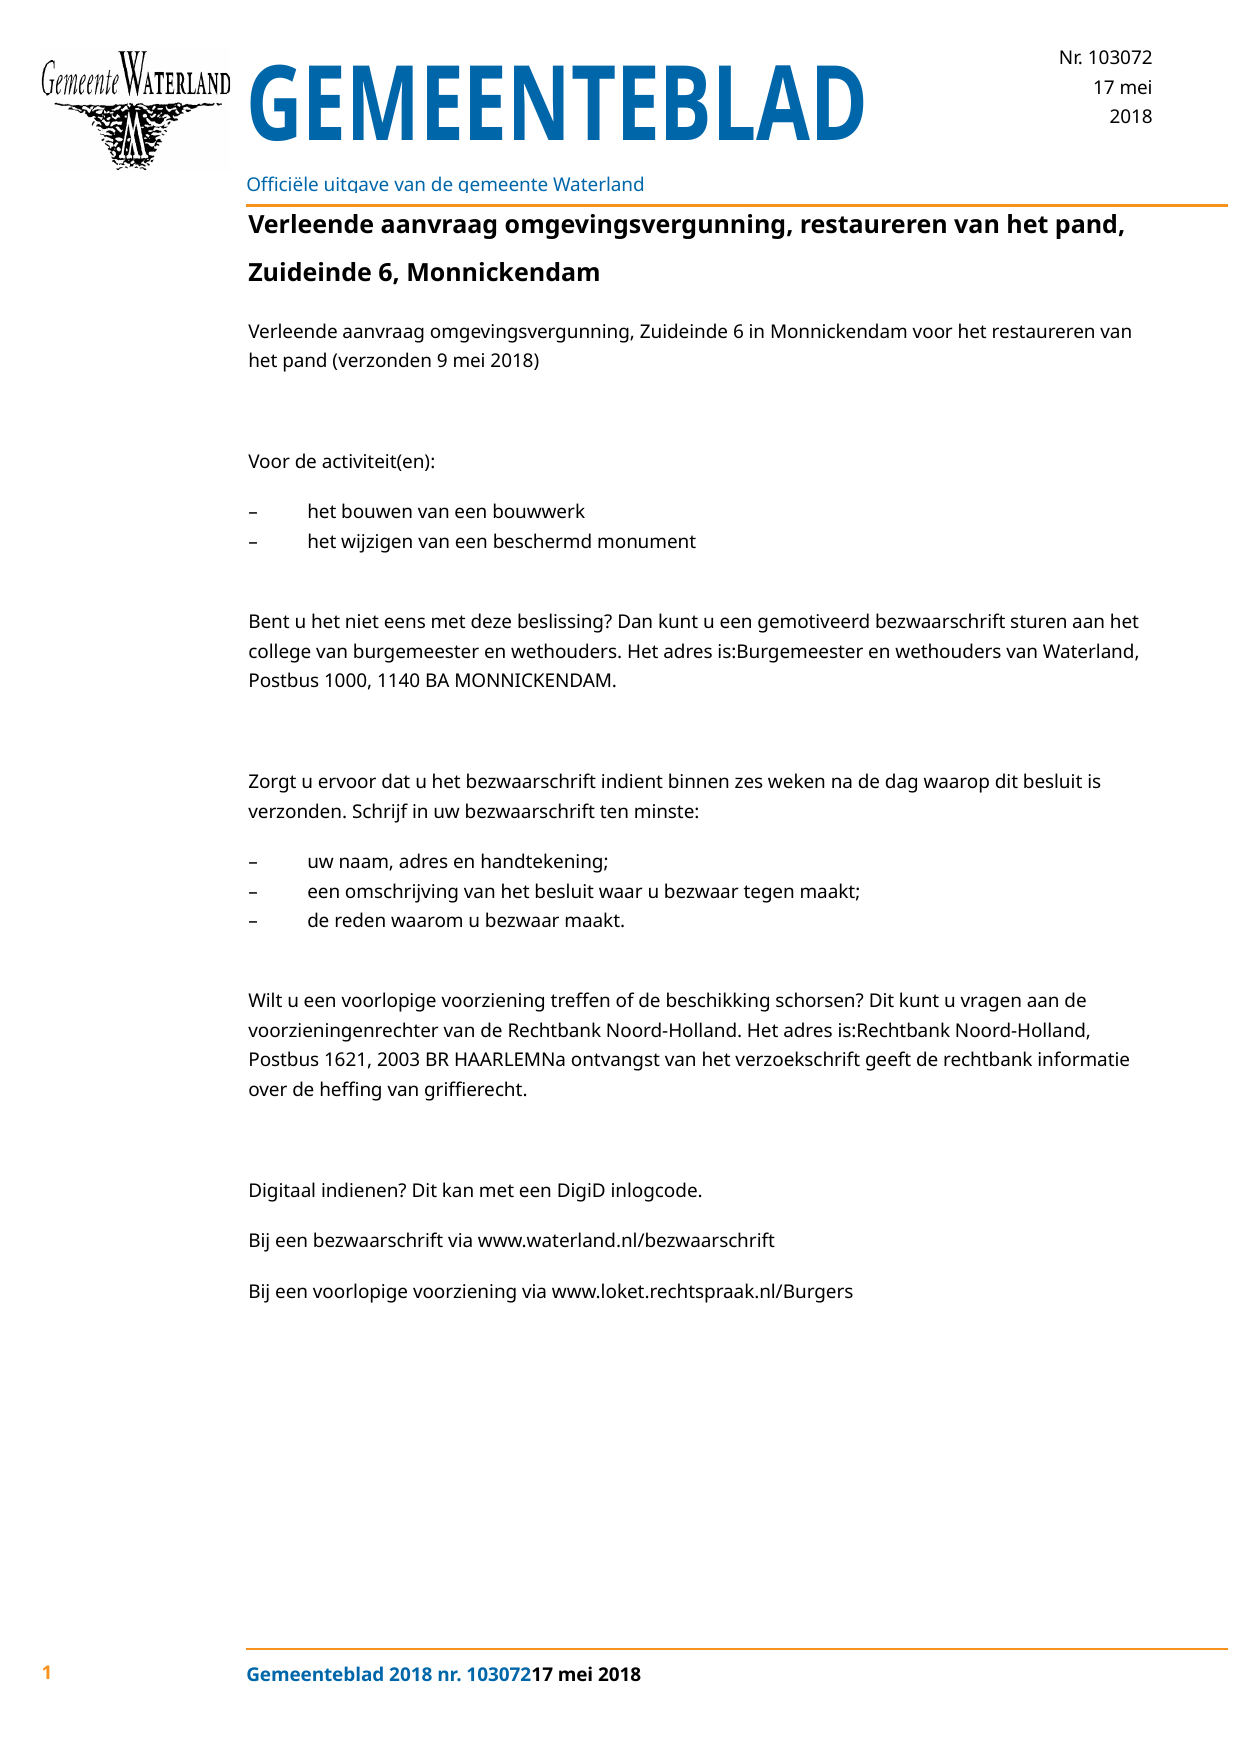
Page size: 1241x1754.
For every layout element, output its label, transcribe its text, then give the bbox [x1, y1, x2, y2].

text Bij een voorlopige voorziening via www.loket.rechtspraak.nl/Burgers [248, 1278, 1152, 1304]
text Wilt u een voorlopige voorziening treffen of de beschikking schorsen? Dit kunt u vragen aan de voorzieningenrechter van de Rechtbank Noord-Holland. Het adres is:Rechtbank Noord-Holland, Postbus 1621, 2003 BR HAARLEMNa ontvangst van het verzoekschrift geeft de rechtbank informatie over de heffing van griffierecht. [248, 987, 1152, 1102]
picture [41, 47, 231, 172]
list het bouwen van een bouwwerk [248, 499, 1152, 524]
list de reden waarom u bezwaar maakt. [248, 907, 1152, 933]
text Zorgt u ervoor dat u het bezwaarschrift indient binnen zes weken na de dag waarop dit besluit is verzonden. Schrijf in uw bezwaarschrift ten minste: [248, 768, 1152, 824]
text Verleende aanvraag omgevingsvergunning, restaureren van het pand, Zuideinde 6, Monnickendam [248, 207, 1152, 288]
list een omschrijving van het besluit waar u bezwaar tegen maakt; [248, 878, 1152, 904]
text Bent u het niet eens met deze beslissing? Dan kunt u een gemotiveerd bezwaarschrift sturen aan het college van burgemeester en wethouders. Het adres is:Burgemeester en wethouders van Waterland, Postbus 1000, 1140 BA MONNICKENDAM. [248, 608, 1152, 693]
text Voor de activiteit(en): [248, 448, 1152, 474]
text Bij een bezwaarschrift via www.waterland.nl/bezwaarschrift [248, 1227, 1152, 1253]
text Verleende aanvraag omgevingsvergunning, Zuideinde 6 in Monnickendam voor het restaureren van het pand (verzonden 9 mei 2018) [248, 318, 1152, 373]
text Digitaal indienen? Dit kan met een DigiD inlogcode. [248, 1177, 1152, 1203]
list uw naam, adres en handtekening; [248, 848, 1152, 874]
list het wijzigen van een beschermd monument [248, 528, 1152, 554]
